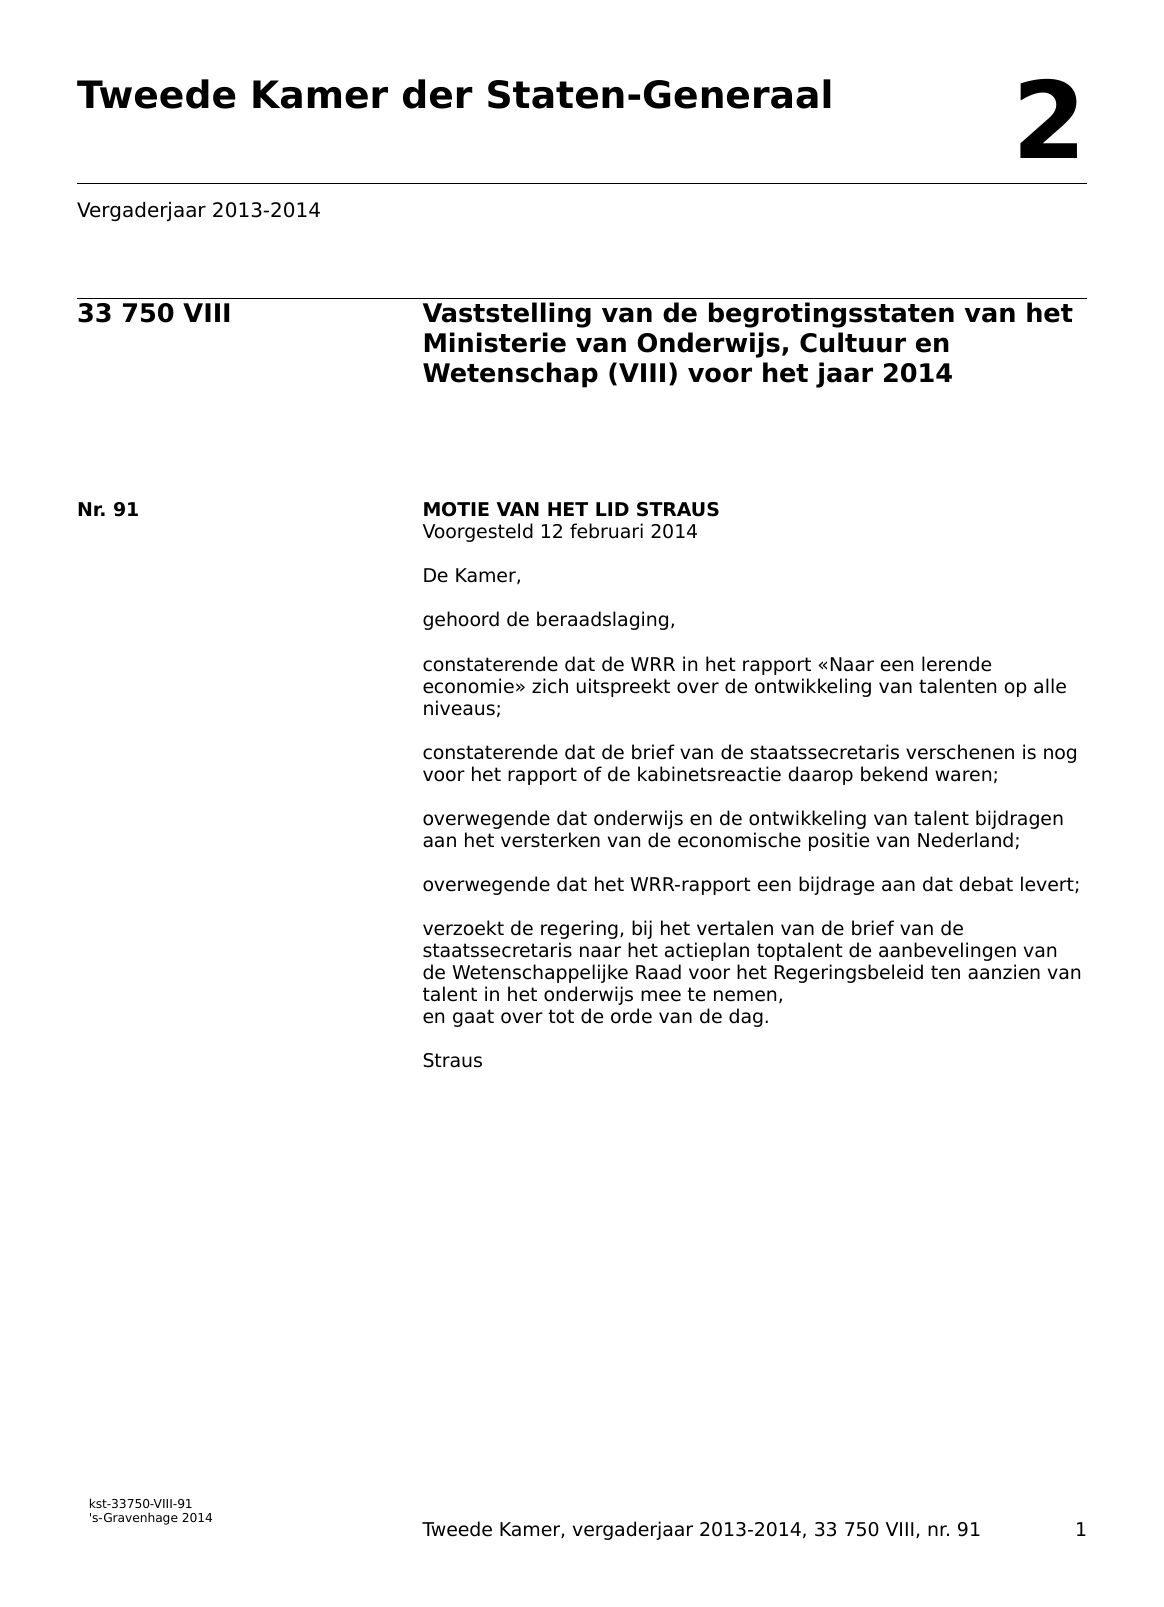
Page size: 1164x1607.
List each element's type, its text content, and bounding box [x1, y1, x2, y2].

text 's-Gravenhage 2014 [88, 1511, 323, 1525]
table_cell Vergaderjaar 2013-2014 [77, 184, 1087, 298]
table_header 2 [886, 59, 1087, 183]
text en gaat over tot de orde van de dag. [422, 1006, 1087, 1028]
text Straus [422, 1050, 1087, 1072]
text kst-33750-VIII-91 [88, 1497, 323, 1511]
text overwegende dat het WRR-rapport een bijdrage aan dat debat levert; [422, 874, 1087, 896]
text Voorgesteld 12 februari 2014 [422, 521, 1087, 543]
text constaterende dat de brief van de staatssecretaris verschenen is nog voor het rapport of de kabinetsreactie daarop bekend waren; [422, 742, 1087, 786]
subtitle Nr. 91 MOTIE VAN HET LID STRAUS [77, 499, 1087, 521]
text De Kamer, [422, 565, 1087, 587]
text gehoord de beraadslaging, [422, 609, 1087, 631]
text constaterende dat de WRR in het rapport «Naar een lerende economie» zich uitspreekt over de ontwikkeling van talenten op alle niveaus; [422, 653, 1087, 719]
table_header Tweede Kamer der Staten-Generaal [77, 59, 886, 183]
text overwegende dat onderwijs en de ontwikkeling van talent bijdragen aan het versterken van de economische positie van Nederland; [422, 808, 1087, 852]
subtitle 33 750 VIII Vaststelling van de begrotingsstaten van het Ministerie van Onderwijs, Cultuur en Wetenschap (VIII) voor het jaar 2014 [77, 299, 1087, 388]
text verzoekt de regering, bij het vertalen van de brief van de staatssecretaris naar het actieplan toptalent de aanbevelingen van de Wetenschappelijke Raad voor het Regeringsbeleid ten aanzien van talent in het onderwijs mee te nemen, [422, 918, 1087, 1006]
